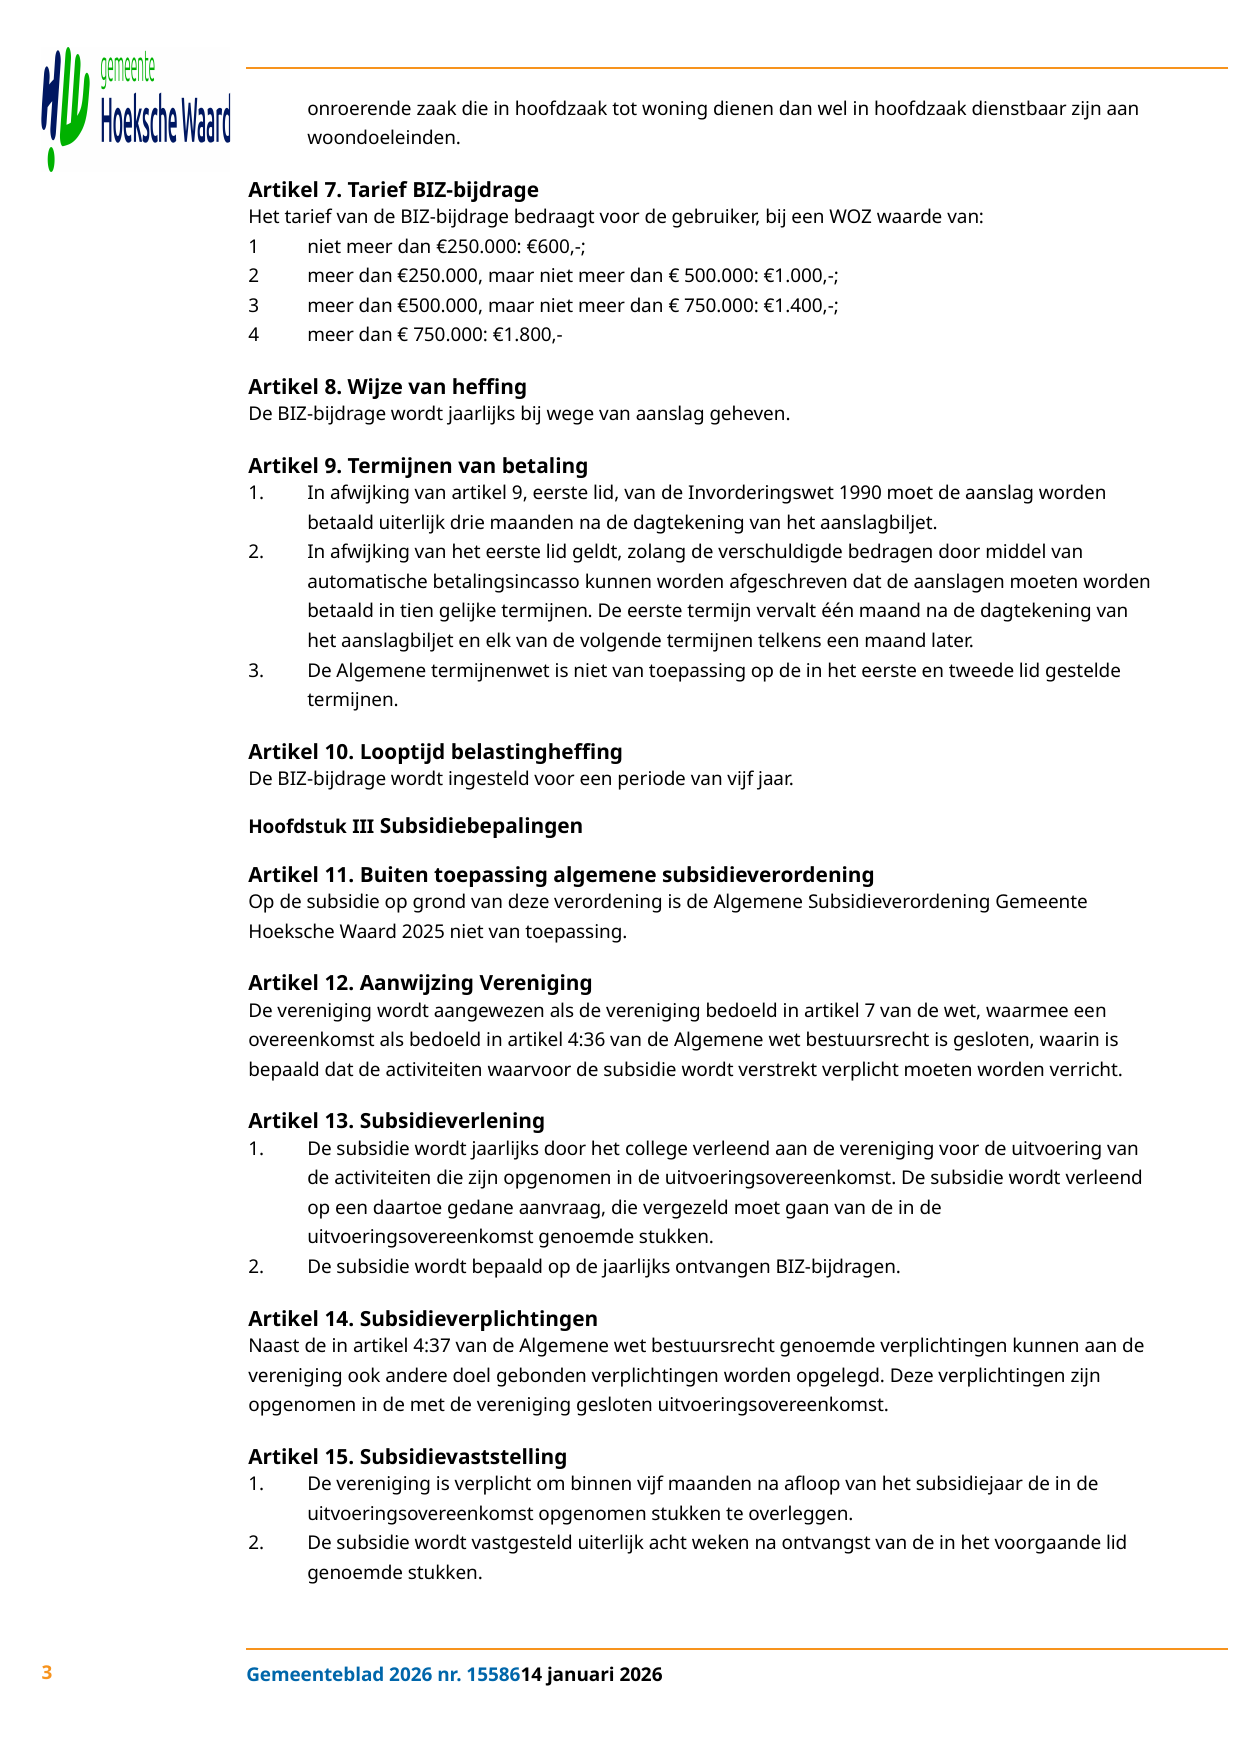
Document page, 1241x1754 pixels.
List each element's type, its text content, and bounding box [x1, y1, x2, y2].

list meer dan €500.000, maar niet meer dan € 750.000: €1.400,-; [248, 292, 1152, 318]
text Artikel 9. Termijnen van betaling [248, 451, 1152, 479]
list De subsidie wordt bepaald op de jaarlijks ontvangen BIZ-bijdragen. [248, 1253, 1152, 1279]
text Op de subsidie op grond van deze verordening is de Algemene Subsidieverordening Gemeente Hoeksche Waard 2025 niet van toepassing. [248, 888, 1152, 944]
list In afwijking van het eerste lid geldt, zolang de verschuldigde bedragen door middel van automatische betalingsincasso kunnen worden afgeschreven dat de aanslagen moeten worden betaald in tien gelijke termijnen. De eerste termijn vervalt één maand na de dagtekening van het aanslagbiljet en elk van de volgende termijnen telkens een maand later. [248, 538, 1152, 653]
text Artikel 14. Subsidieverplichtingen [248, 1304, 1152, 1332]
list In afwijking van artikel 9, eerste lid, van de Invorderingswet 1990 moet de aanslag worden betaald uiterlijk drie maanden na de dagtekening van het aanslagbiljet. [248, 479, 1152, 534]
text Artikel 10. Looptijd belastingheffing [248, 737, 1152, 765]
text De BIZ-bijdrage wordt jaarlijks bij wege van aanslag geheven. [248, 400, 1152, 426]
list onroerende zaak die in hoofdzaak tot woning dienen dan wel in hoofdzaak dienstbaar zijn aan woondoeleinden. [248, 95, 1152, 150]
list De Algemene termijnenwet is niet van toepassing op de in het eerste en tweede lid gestelde termijnen. [248, 657, 1152, 712]
list De vereniging is verplicht om binnen vijf maanden na afloop van het subsidiejaar de in de uitvoeringsovereenkomst opgenomen stukken te overleggen. [248, 1470, 1152, 1526]
text Het tarief van de BIZ-bijdrage bedraagt voor de gebruiker, bij een WOZ waarde van: [248, 203, 1152, 229]
list niet meer dan €250.000: €600,-; [248, 233, 1152, 258]
text De vereniging wordt aangewezen als de vereniging bedoeld in artikel 7 van de wet, waarmee een overeenkomst als bedoeld in artikel 4:36 van de Algemene wet bestuursrecht is gesloten, waarin is bepaald dat de activiteiten waarvoor de subsidie wordt verstrekt verplicht moeten worden verricht. [248, 997, 1152, 1082]
text Artikel 12. Aanwijzing Vereniging [248, 968, 1152, 997]
picture [41, 47, 231, 172]
list De subsidie wordt jaarlijks door het college verleend aan de vereniging voor de uitvoering van de activiteiten die zijn opgenomen in de uitvoeringsovereenkomst. De subsidie wordt verleend op een daartoe gedane aanvraag, die vergezeld moet gaan van de in de uitvoeringsovereenkomst genoemde stukken. [248, 1135, 1152, 1249]
text Artikel 7. Tarief BIZ-bijdrage [248, 175, 1152, 203]
text De BIZ-bijdrage wordt ingesteld voor een periode van vijf jaar. [248, 765, 1152, 791]
text Artikel 11. Buiten toepassing algemene subsidieverordening [248, 860, 1152, 888]
list meer dan €250.000, maar niet meer dan € 500.000: €1.000,-; [248, 262, 1152, 288]
text Artikel 13. Subsidieverlening [248, 1107, 1152, 1135]
list meer dan € 750.000: €1.800,- [248, 322, 1152, 347]
text Artikel 15. Subsidievaststelling [248, 1442, 1152, 1470]
text Naast de in artikel 4:37 van de Algemene wet bestuursrecht genoemde verplichtingen kunnen aan de vereniging ook andere doel gebonden verplichtingen worden opgelegd. Deze verplichtingen zijn opgenomen in de met de vereniging gesloten uitvoeringsovereenkomst. [248, 1332, 1152, 1417]
text Hoofdstuk III Subsidiebepalingen [248, 811, 1152, 839]
text Artikel 8. Wijze van heffing [248, 372, 1152, 400]
list De subsidie wordt vastgesteld uiterlijk acht weken na ontvangst van de in het voorgaande lid genoemde stukken. [248, 1529, 1152, 1585]
